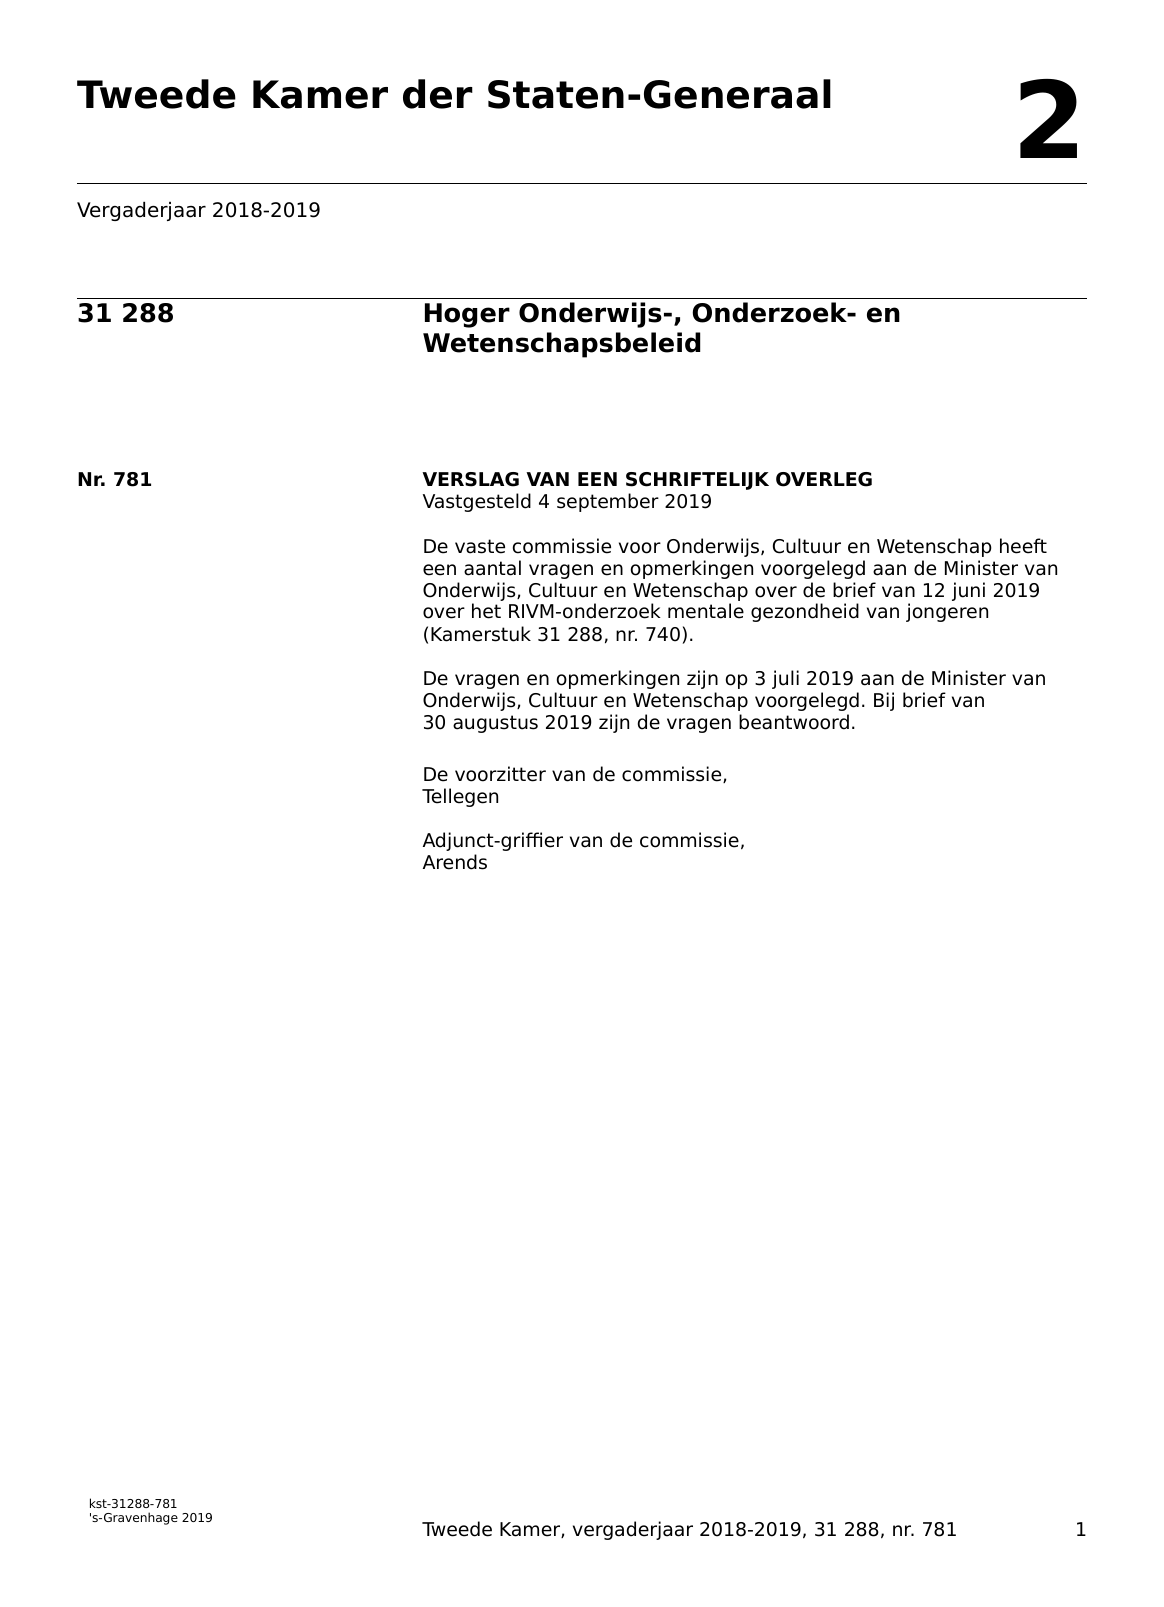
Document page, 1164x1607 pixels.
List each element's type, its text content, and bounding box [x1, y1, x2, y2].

text 's-Gravenhage 2019 [88, 1511, 323, 1525]
table_header 2 [886, 59, 1087, 183]
text Adjunct-griffier van de commissie, Arends [422, 830, 1087, 874]
text De vaste commissie voor Onderwijs, Cultuur en Wetenschap heeft een aantal vragen en opmerkingen voorgelegd aan de Minister van Onderwijs, Cultuur en Wetenschap over de brief van 12 juni 2019 over het RIVM-onderzoek mentale gezondheid van jongeren (Kamerstuk 31 288, nr. 740). [422, 536, 1087, 645]
text kst-31288-781 [88, 1497, 323, 1511]
subtitle 31 288 Hoger Onderwijs-, Onderzoek- en Wetenschapsbeleid [77, 299, 1087, 358]
text De voorzitter van de commissie, Tellegen [422, 763, 1087, 807]
table_header Tweede Kamer der Staten-Generaal [77, 59, 886, 183]
subtitle Nr. 781 VERSLAG VAN EEN SCHRIFTELIJK OVERLEG [77, 469, 1087, 491]
text Vastgesteld 4 september 2019 [422, 491, 1087, 513]
table_cell Vergaderjaar 2018-2019 [77, 184, 1087, 298]
text De vragen en opmerkingen zijn op 3 juli 2019 aan de Minister van Onderwijs, Cultuur en Wetenschap voorgelegd. Bij brief van 30 augustus 2019 zijn de vragen beantwoord. [422, 668, 1087, 733]
